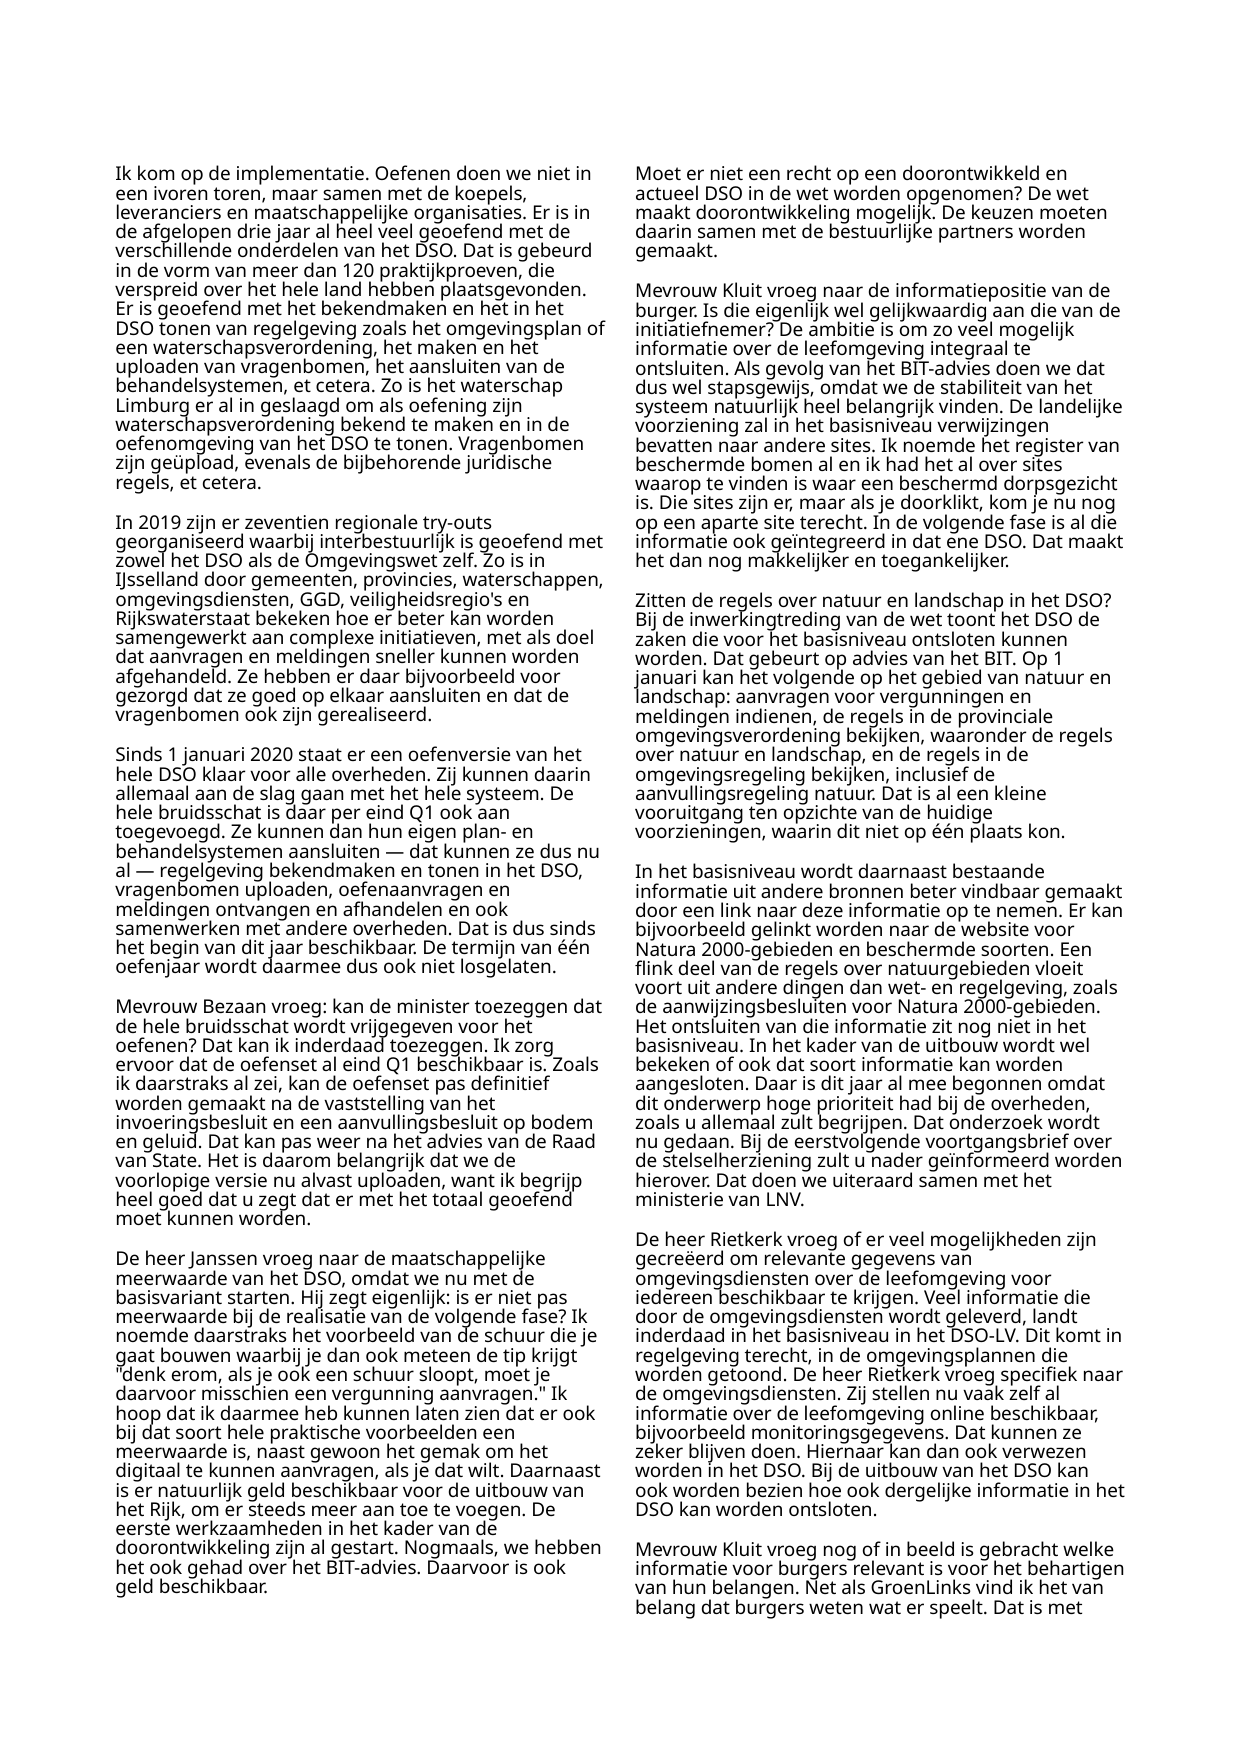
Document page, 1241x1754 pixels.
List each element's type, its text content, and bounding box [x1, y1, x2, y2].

text Zitten de regels over natuur en landschap in het DSO? Bij de inwerkingtreding van de wet toont het DSO de zaken die voor het basisniveau ontsloten kunnen worden. Dat gebeurt op advies van het BIT. Op 1 januari kan het volgende op het gebied van natuur en landschap: aanvragen voor vergunningen en meldingen indienen, de regels in de provinciale omgevingsverordening bekijken, waaronder de regels over natuur en landschap, en de regels in de omgevingsregeling bekijken, inclusief de aanvullingsregeling natuur. Dat is al een kleine vooruitgang ten opzichte van de huidige voorzieningen, waarin dit niet op één plaats kon. [635, 592, 1125, 843]
text De heer Rietkerk vroeg of er veel mogelijkheden zijn gecreëerd om relevante gegevens van omgevingsdiensten over de leefomgeving voor iedereen beschikbaar te krijgen. Veel informatie die door de omgevingsdiensten wordt geleverd, landt inderdaad in het basisniveau in het DSO-LV. Dit komt in regelgeving terecht, in de omgevingsplannen die worden getoond. De heer Rietkerk vroeg specifiek naar de omgevingsdiensten. Zij stellen nu vaak zelf al informatie over de leefomgeving online beschikbaar, bijvoorbeeld monitoringsgegevens. Dat kunnen ze zeker blijven doen. Hiernaar kan dan ook verwezen worden in het DSO. Bij de uitbouw van het DSO kan ook worden bezien hoe ook dergelijke informatie in het DSO kan worden ontsloten. [635, 1231, 1125, 1520]
text Moet er niet een recht op een doorontwikkeld en actueel DSO in de wet worden opgenomen? De wet maakt doorontwikkeling mogelijk. De keuzen moeten daarin samen met de bestuurlijke partners worden gemaakt. [635, 165, 1125, 262]
text Mevrouw Kluit vroeg naar de informatiepositie van de burger. Is die eigenlijk wel gelijkwaardig aan die van de initiatiefnemer? De ambitie is om zo veel mogelijk informatie over de leefomgeving integraal te ontsluiten. Als gevolg van het BIT-advies doen we dat dus wel stapsgewijs, omdat we de stabiliteit van het systeem natuurlijk heel belangrijk vinden. De landelijke voorziening zal in het basisniveau verwijzingen bevatten naar andere sites. Ik noemde het register van beschermde bomen al en ik had het al over sites waarop te vinden is waar een beschermd dorpsgezicht is. Die sites zijn er, maar als je doorklikt, kom je nu nog op een aparte site terecht. In de volgende fase is al die informatie ook geïntegreerd in dat ene DSO. Dat maakt het dan nog makkelijker en toegankelijker. [635, 282, 1125, 571]
text Sinds 1 januari 2020 staat er een oefenversie van het hele DSO klaar voor alle overheden. Zij kunnen daarin allemaal aan de slag gaan met het hele systeem. De hele bruidsschat is daar per eind Q1 ook aan toegevoegd. Ze kunnen dan hun eigen plan- en behandelsystemen aansluiten — dat kunnen ze dus nu al — regelgeving bekendmaken en tonen in het DSO, vragenbomen uploaden, oefenaanvragen en meldingen ontvangen en afhandelen en ook samenwerken met andere overheden. Dat is dus sinds het begin van dit jaar beschikbaar. De termijn van één oefenjaar wordt daarmee dus ook niet losgelaten. [115, 746, 605, 978]
text In 2019 zijn er zeventien regionale try-outs georganiseerd waarbij interbestuurlijk is geoefend met zowel het DSO als de Omgevingswet zelf. Zo is in IJsselland door gemeenten, provincies, waterschappen, omgevingsdiensten, GGD, veiligheidsregio's en Rijkswaterstaat bekeken hoe er beter kan worden samengewerkt aan complexe initiatieven, met als doel dat aanvragen en meldingen sneller kunnen worden afgehandeld. Ze hebben er daar bijvoorbeeld voor gezorgd dat ze goed op elkaar aansluiten en dat de vragenbomen ook zijn gerealiseerd. [115, 514, 605, 726]
text In het basisniveau wordt daarnaast bestaande informatie uit andere bronnen beter vindbaar gemaakt door een link naar deze informatie op te nemen. Er kan bijvoorbeeld gelinkt worden naar de website voor Natura 2000-gebieden en beschermde soorten. Een flink deel van de regels over natuurgebieden vloeit voort uit andere dingen dan wet- en regelgeving, zoals de aanwijzingsbesluiten voor Natura 2000-gebieden. Het ontsluiten van die informatie zit nog niet in het basisniveau. In het kader van de uitbouw wordt wel bekeken of ook dat soort informatie kan worden aangesloten. Daar is dit jaar al mee begonnen omdat dit onderwerp hoge prioriteit had bij de overheden, zoals u allemaal zult begrijpen. Dat onderzoek wordt nu gedaan. Bij de eerstvolgende voortgangsbrief over de stelselherziening zult u nader geïnformeerd worden hierover. Dat doen we uiteraard samen met het ministerie van LNV. [635, 863, 1125, 1210]
text Mevrouw Kluit vroeg nog of in beeld is gebracht welke informatie voor burgers relevant is voor het behartigen van hun belangen. Net als GroenLinks vind ik het van belang dat burgers weten wat er speelt. Dat is met [635, 1541, 1125, 1618]
text Mevrouw Bezaan vroeg: kan de minister toezeggen dat de hele bruidsschat wordt vrijgegeven voor het oefenen? Dat kan ik inderdaad toezeggen. Ik zorg ervoor dat de oefenset al eind Q1 beschikbaar is. Zoals ik daarstraks al zei, kan de oefenset pas definitief worden gemaakt na de vaststelling van het invoeringsbesluit en een aanvullingsbesluit op bodem en geluid. Dat kan pas weer na het advies van de Raad van State. Het is daarom belangrijk dat we de voorlopige versie nu alvast uploaden, want ik begrijp heel goed dat u zegt dat er met het totaal geoefend moet kunnen worden. [115, 998, 605, 1229]
text De heer Janssen vroeg naar de maatschappelijke meerwaarde van het DSO, omdat we nu met de basisvariant starten. Hij zegt eigenlijk: is er niet pas meerwaarde bij de realisatie van de volgende fase? Ik noemde daarstraks het voorbeeld van de schuur die je gaat bouwen waarbij je dan ook meteen de tip krijgt "denk erom, als je ook een schuur sloopt, moet je daarvoor misschien een vergunning aanvragen." Ik hoop dat ik daarmee heb kunnen laten zien dat er ook bij dat soort hele praktische voorbeelden een meerwaarde is, naast gewoon het gemak om het digitaal te kunnen aanvragen, als je dat wilt. Daarnaast is er natuurlijk geld beschikbaar voor de uitbouw van het Rijk, om er steeds meer aan toe te voegen. De eerste werkzaamheden in het kader van de doorontwikkeling zijn al gestart. Nogmaals, we hebben het ook gehad over het BIT-advies. Daarvoor is ook geld beschikbaar. [115, 1250, 605, 1597]
text Ik kom op de implementatie. Oefenen doen we niet in een ivoren toren, maar samen met de koepels, leveranciers en maatschappelijke organisaties. Er is in de afgelopen drie jaar al heel veel geoefend met de verschillende onderdelen van het DSO. Dat is gebeurd in de vorm van meer dan 120 praktijkproeven, die verspreid over het hele land hebben plaatsgevonden. Er is geoefend met het bekendmaken en het in het DSO tonen van regelgeving zoals het omgevingsplan of een waterschapsverordening, het maken en het uploaden van vragenbomen, het aansluiten van de behandelsystemen, et cetera. Zo is het waterschap Limburg er al in geslaagd om als oefening zijn waterschapsverordening bekend te maken en in de oefenomgeving van het DSO te tonen. Vragenbomen zijn geüpload, evenals de bijbehorende juridische regels, et cetera. [115, 165, 605, 493]
